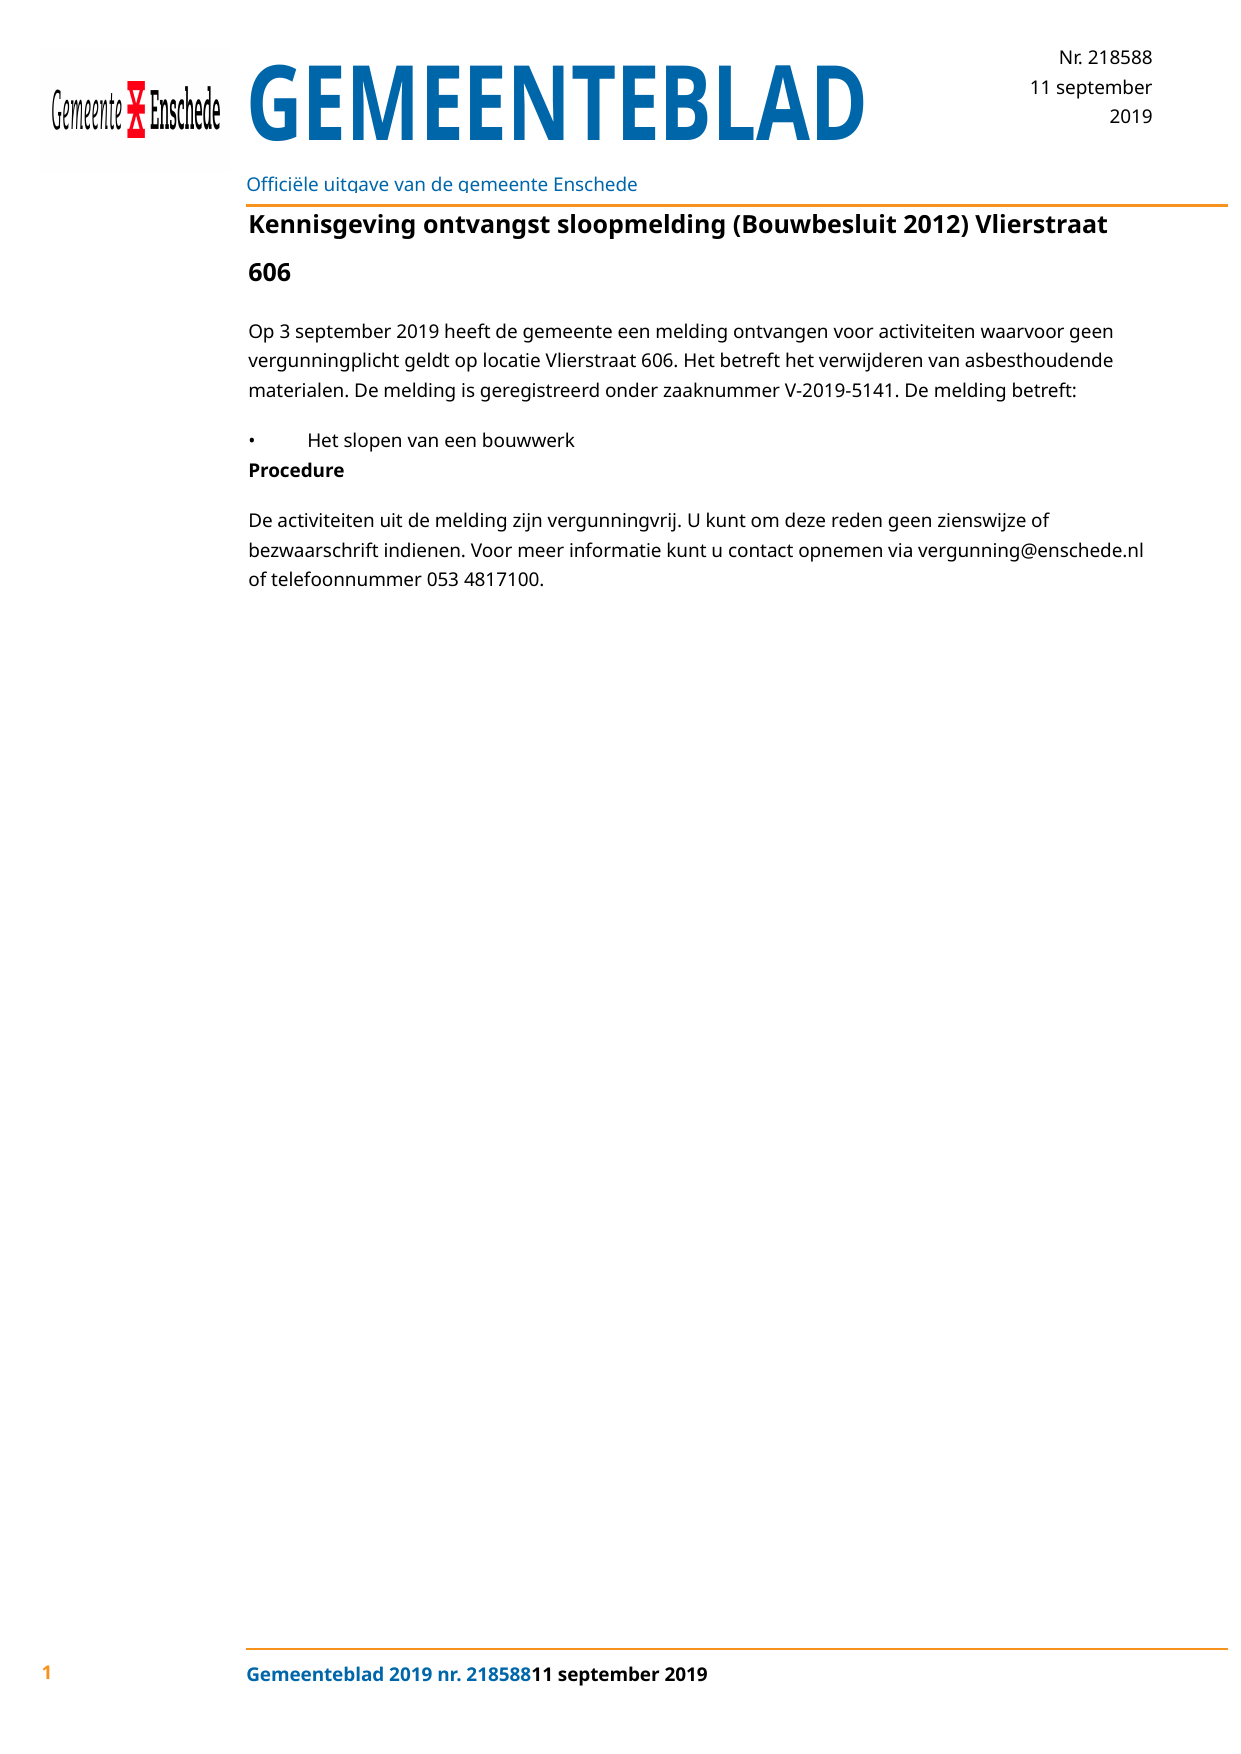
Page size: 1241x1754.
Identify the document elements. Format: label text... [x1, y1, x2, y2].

text De activiteiten uit de melding zijn vergunningvrij. U kunt om deze reden geen zienswijze of bezwaarschrift indienen. Voor meer informatie kunt u contact opnemen via vergunning@enschede.nl of telefoonnummer 053 4817100. [248, 507, 1152, 592]
picture [41, 47, 231, 172]
list Het slopen van een bouwwerk [248, 427, 1152, 453]
text Kennisgeving ontvangst sloopmelding (Bouwbesluit 2012) Vlierstraat 606 [248, 207, 1152, 288]
text Procedure [248, 457, 1152, 483]
text Op 3 september 2019 heeft de gemeente een melding ontvangen voor activiteiten waarvoor geen vergunningplicht geldt op locatie Vlierstraat 606. Het betreft het verwijderen van asbesthoudende materialen. De melding is geregistreerd onder zaaknummer V-2019-5141. De melding betreft: [248, 318, 1152, 403]
